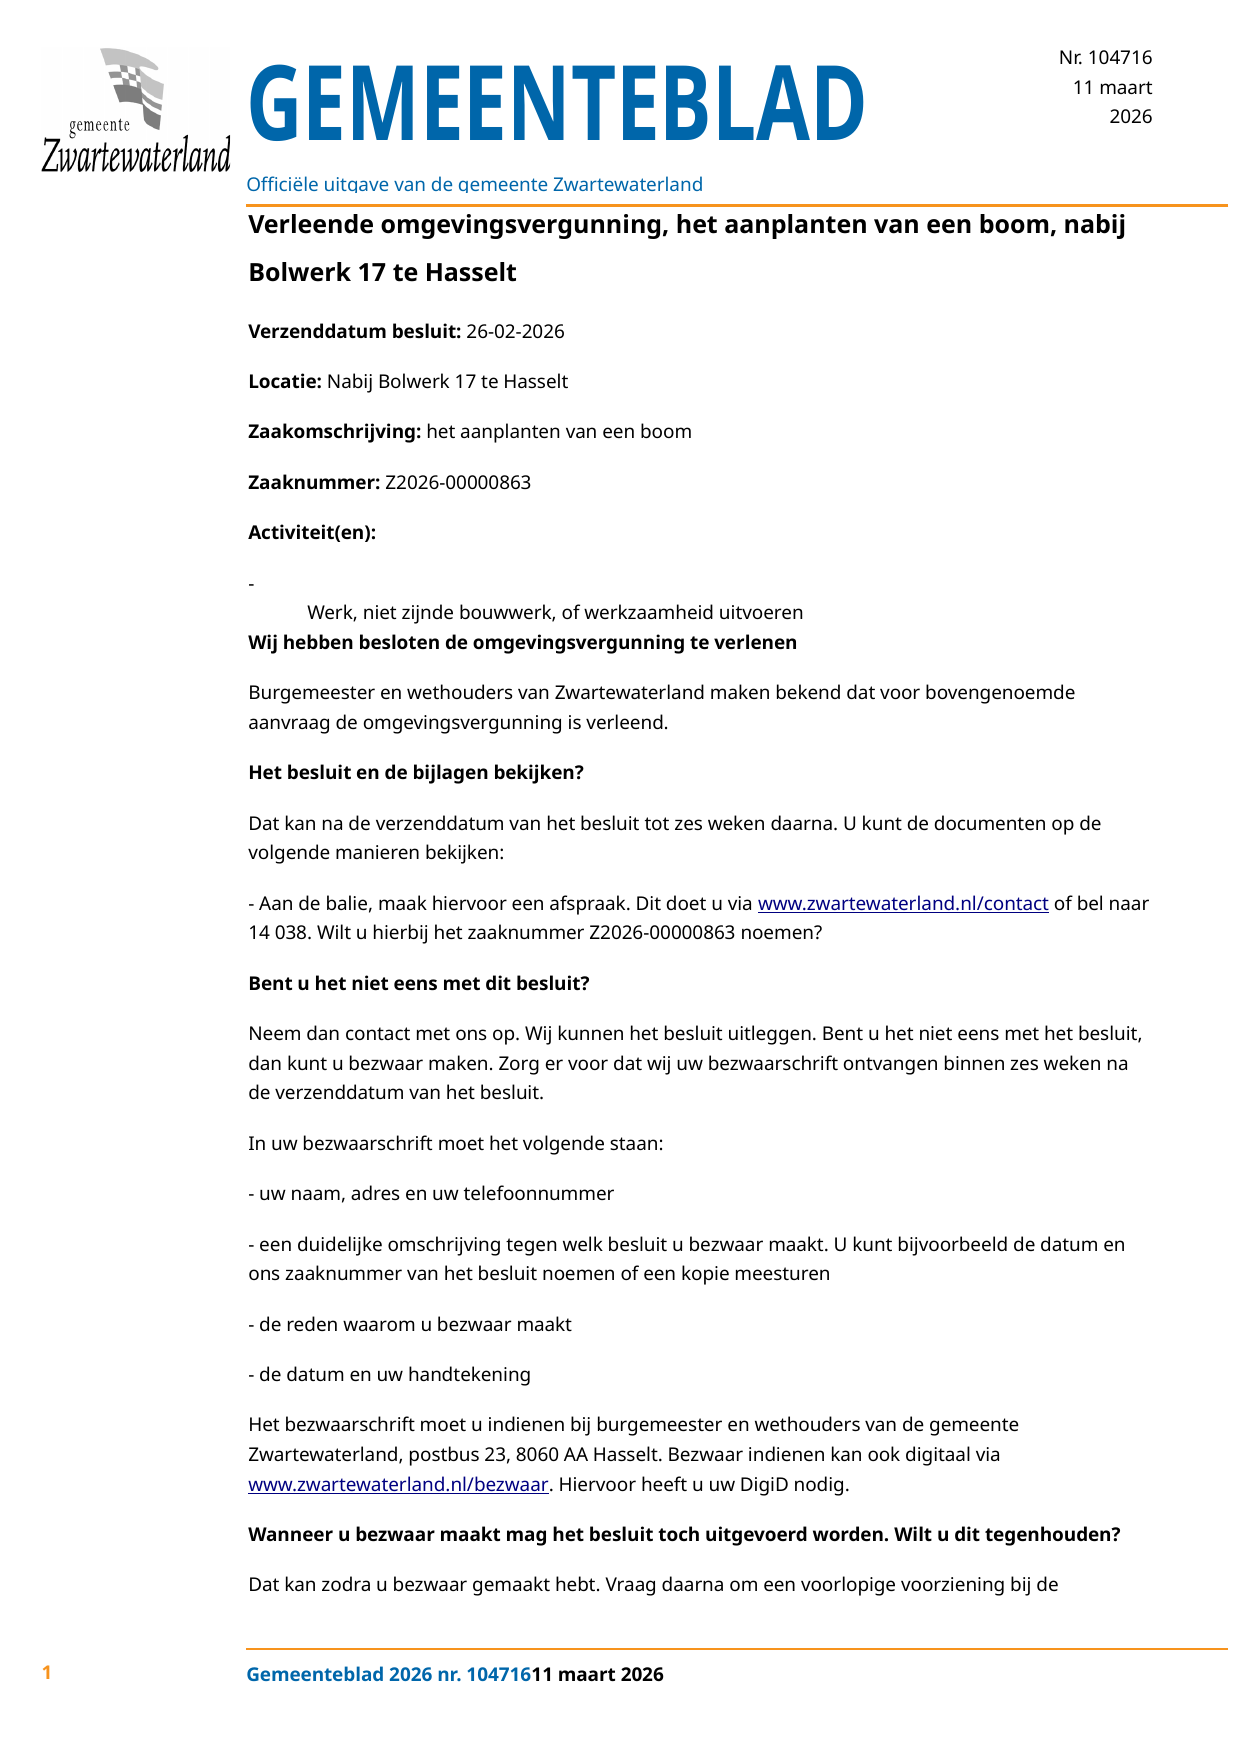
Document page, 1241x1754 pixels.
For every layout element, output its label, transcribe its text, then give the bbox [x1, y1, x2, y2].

text Het besluit en de bijlagen bekijken? [248, 759, 1152, 785]
text Zaaknummer: Z2026-00000863 [248, 469, 1152, 495]
text In uw bezwaarschrift moet het volgende staan: [248, 1130, 1152, 1156]
text Verleende omgevingsvergunning, het aanplanten van een boom, nabij Bolwerk 17 te Hasselt [248, 207, 1152, 288]
text - uw naam, adres en uw telefoonnummer [248, 1180, 1152, 1206]
text Wij hebben besloten de omgevingsvergunning te verlenen [248, 629, 1152, 655]
picture [41, 47, 231, 172]
text - een duidelijke omschrijving tegen welk besluit u bezwaar maakt. U kunt bijvoorbeeld de datum en ons zaaknummer van het besluit noemen of een kopie meesturen [248, 1231, 1152, 1286]
text Verzenddatum besluit: 26-02-2026 [248, 318, 1152, 344]
text Neem dan contact met ons op. Wij kunnen het besluit uitleggen. Bent u het niet eens met het besluit, dan kunt u bezwaar maken. Zorg er voor dat wij uw bezwaarschrift ontvangen binnen zes weken na de verzenddatum van het besluit. [248, 1020, 1152, 1105]
text Het bezwaarschrift moet u indienen bij burgemeester en wethouders van de gemeente Zwartewaterland, postbus 23, 8060 AA Hasselt. Bezwaar indienen kan ook digitaal via www.zwartewaterland.nl/bezwaar. Hiervoor heeft u uw DigiD nodig. [248, 1412, 1152, 1497]
text - de reden waarom u bezwaar maakt [248, 1311, 1152, 1337]
text Zaakomschrijving: het aanplanten van een boom [248, 419, 1152, 444]
text Dat kan zodra u bezwaar gemaakt hebt. Vraag daarna om een voorlopige voorziening bij de [248, 1572, 1152, 1597]
text Wanneer u bezwaar maakt mag het besluit toch uitgevoerd worden. Wilt u dit tegenhouden? [248, 1521, 1152, 1547]
text - Aan de balie, maak hiervoor een afspraak. Dit doet u via www.zwartewaterland.nl/contact of bel naar 14 038. Wilt u hierbij het zaaknummer Z2026-00000863 noemen? [248, 890, 1152, 945]
text - de datum en uw handtekening [248, 1361, 1152, 1387]
text Locatie: Nabij Bolwerk 17 te Hasselt [248, 368, 1152, 394]
text Activiteit(en): [248, 519, 1152, 545]
list Werk, niet zijnde bouwwerk, of werkzaamheid uitvoeren [248, 599, 1152, 625]
text Bent u het niet eens met dit besluit? [248, 970, 1152, 996]
text Dat kan na de verzenddatum van het besluit tot zes weken daarna. U kunt de documenten op de volgende manieren bekijken: [248, 810, 1152, 865]
text Burgemeester en wethouders van Zwartewaterland maken bekend dat voor bovengenoemde aanvraag de omgevingsvergunning is verleend. [248, 679, 1152, 735]
